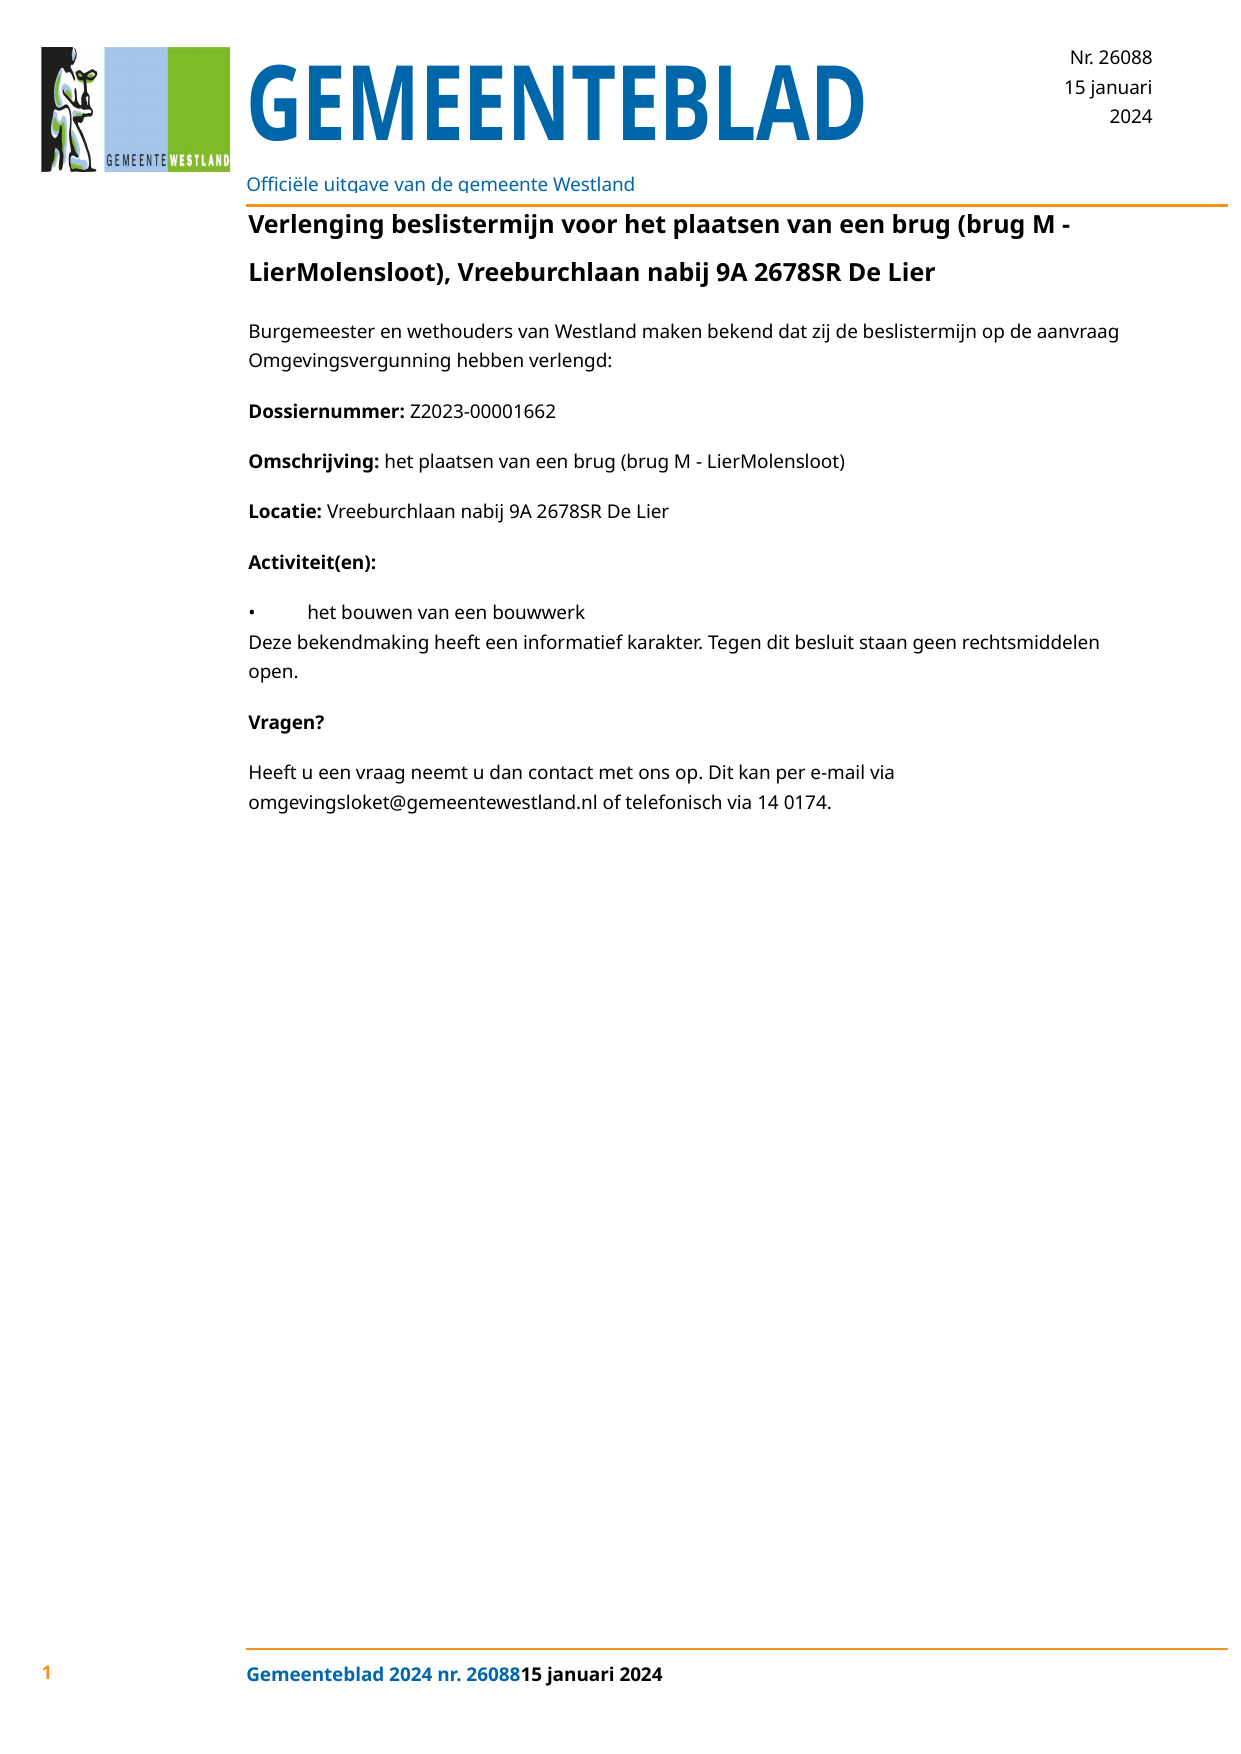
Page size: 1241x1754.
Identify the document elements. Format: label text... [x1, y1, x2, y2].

picture [41, 47, 231, 172]
text Locatie: Vreeburchlaan nabij 9A 2678SR De Lier [248, 499, 1152, 524]
text Omschrijving: het plaatsen van een brug (brug M - LierMolensloot) [248, 448, 1152, 474]
text Vragen? [248, 709, 1152, 735]
text Activiteit(en): [248, 549, 1152, 575]
text Dossiernummer: Z2023-00001662 [248, 398, 1152, 424]
text Verlenging beslistermijn voor het plaatsen van een brug (brug M - LierMolensloot), Vreeburchlaan nabij 9A 2678SR De Lier [248, 207, 1152, 288]
text Burgemeester en wethouders van Westland maken bekend dat zij de beslistermijn op de aanvraag Omgevingsvergunning hebben verlengd: [248, 318, 1152, 373]
list het bouwen van een bouwwerk [248, 599, 1152, 625]
text Deze bekendmaking heeft een informatief karakter. Tegen dit besluit staan geen rechtsmiddelen open. [248, 629, 1152, 684]
text Heeft u een vraag neemt u dan contact met ons op. Dit kan per e-mail via omgevingsloket@gemeentewestland.nl of telefonisch via 14 0174. [248, 759, 1152, 815]
